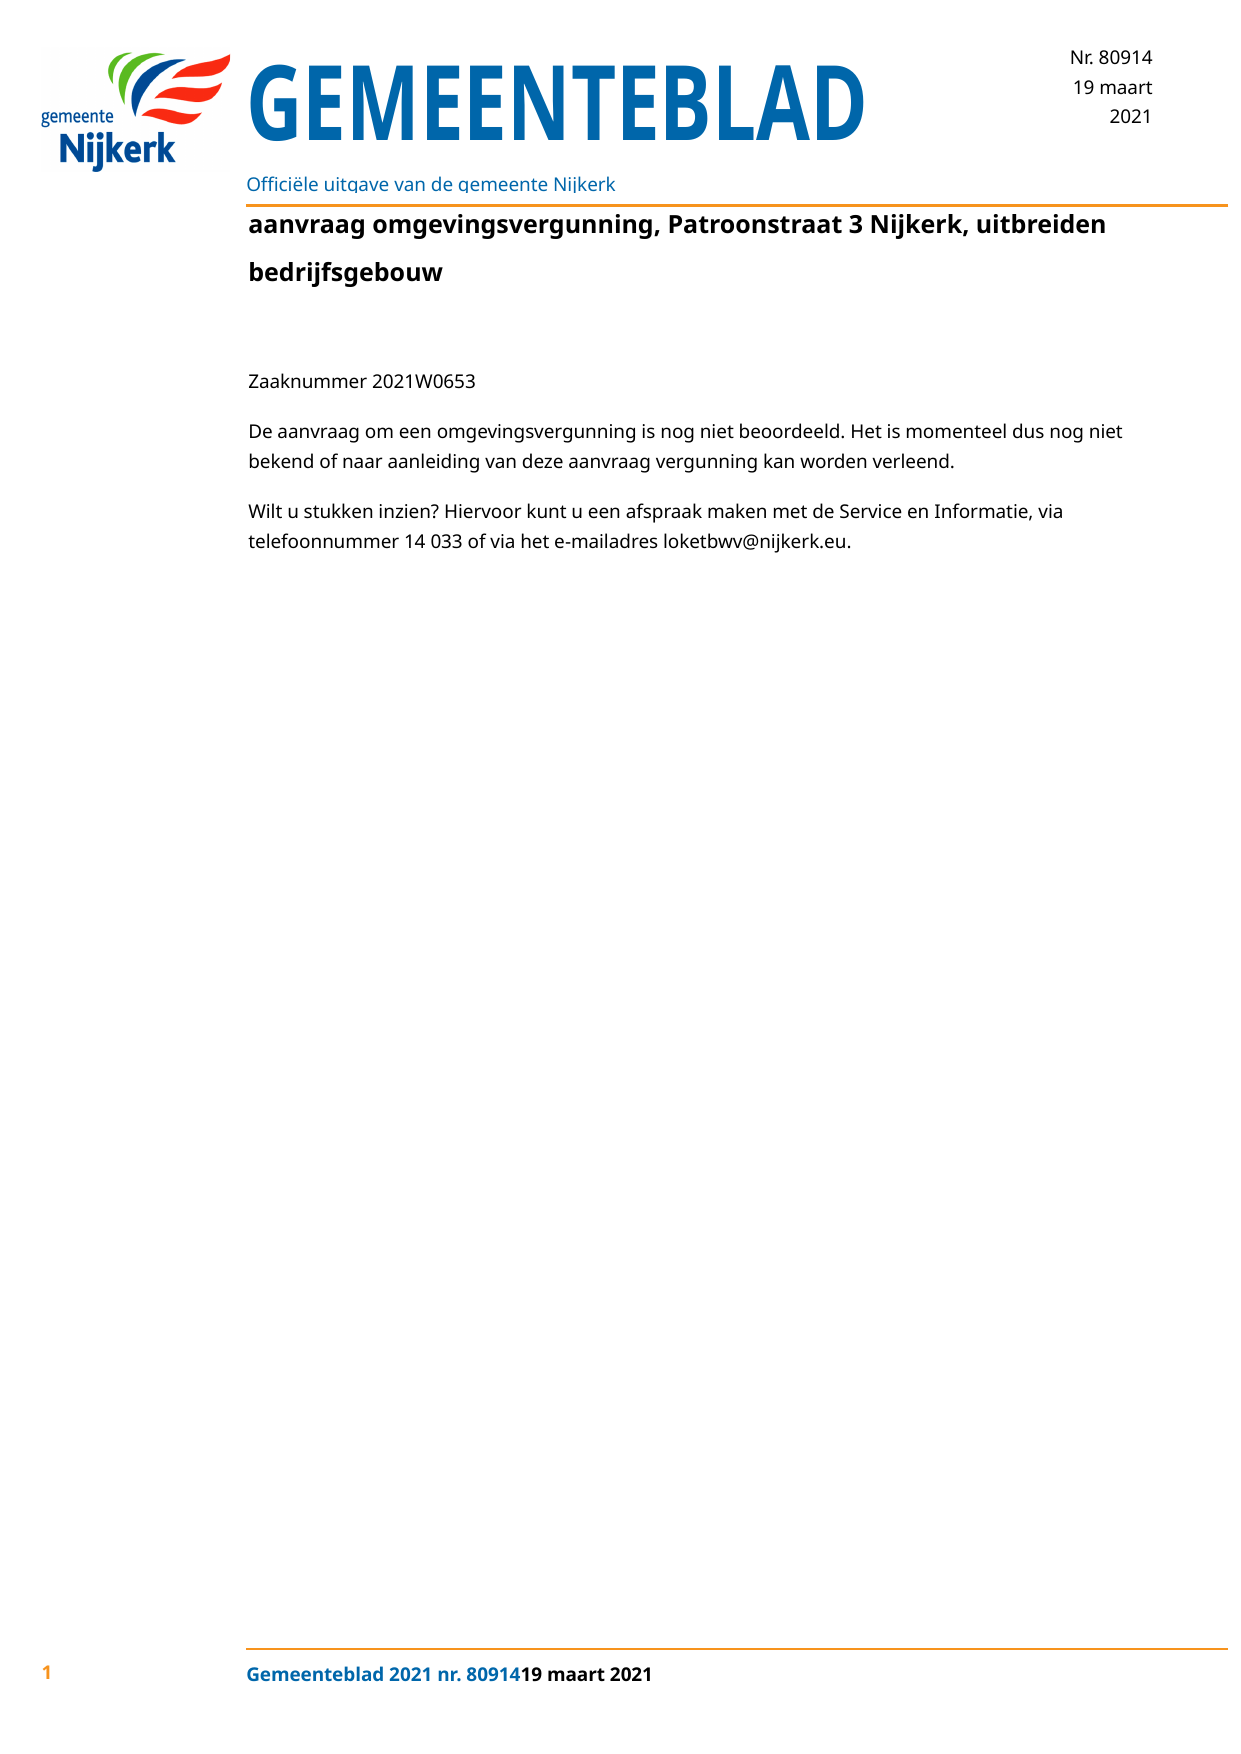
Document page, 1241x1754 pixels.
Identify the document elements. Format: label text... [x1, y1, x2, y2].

text Wilt u stukken inzien? Hiervoor kunt u een afspraak maken met de Service en Informatie, via telefoonnummer 14 033 of via het e-mailadres loketbwv@nijkerk.eu. [248, 499, 1152, 554]
text De aanvraag om een omgevingsvergunning is nog niet beoordeeld. Het is momenteel dus nog niet bekend of naar aanleiding van deze aanvraag vergunning kan worden verleend. [248, 419, 1152, 474]
picture [41, 47, 231, 172]
text aanvraag omgevingsvergunning, Patroonstraat 3 Nijkerk, uitbreiden bedrijfsgebouw [248, 207, 1152, 288]
text Zaaknummer 2021W0653 [248, 368, 1152, 394]
